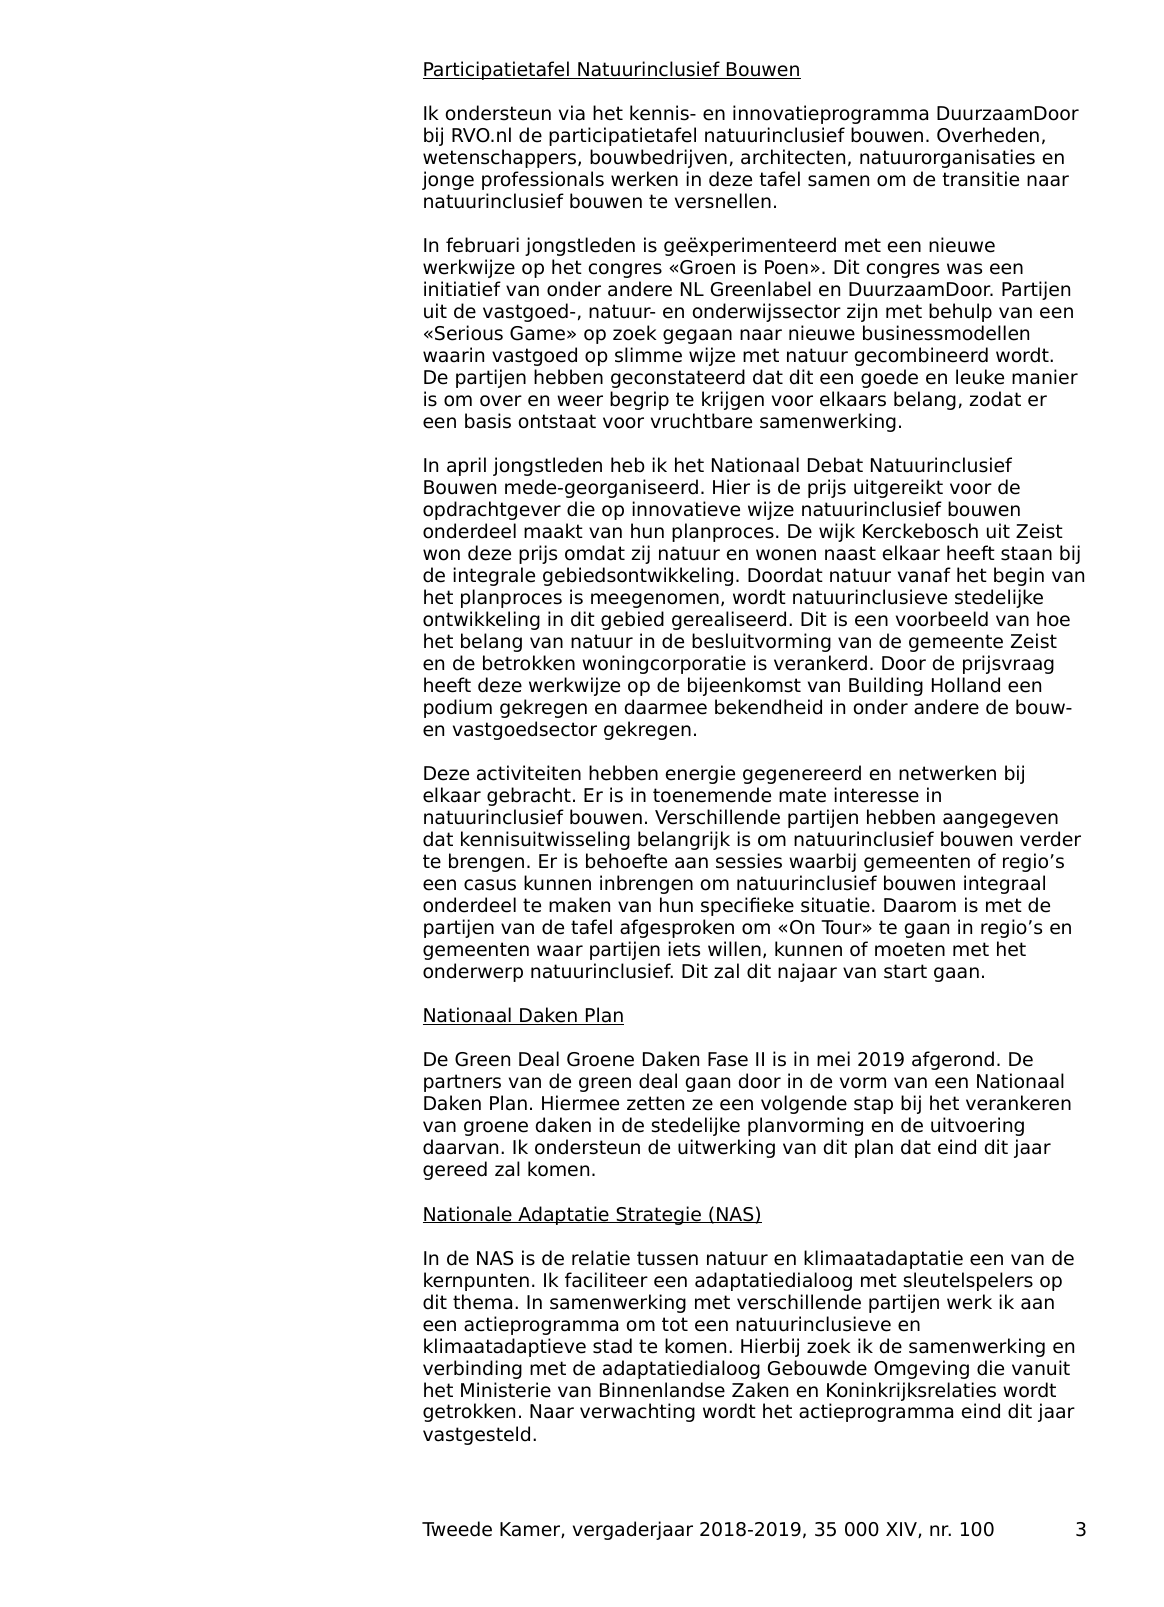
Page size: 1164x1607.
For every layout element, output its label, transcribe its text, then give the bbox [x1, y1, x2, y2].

text In februari jongstleden is geëxperimenteerd met een nieuwe werkwijze op het congres «Groen is Poen». Dit congres was een initiatief van onder andere NL Greenlabel en DuurzaamDoor. Partijen uit de vastgoed-, natuur- en onderwijssector zijn met behulp van een «Serious Game» op zoek gegaan naar nieuwe businessmodellen waarin vastgoed op slimme wijze met natuur gecombineerd wordt. De partijen hebben geconstateerd dat dit een goede en leuke manier is om over en weer begrip te krijgen voor elkaars belang, zodat er een basis ontstaat voor vruchtbare samenwerking. [422, 235, 1087, 433]
subtitle Nationale Adaptatie Strategie (NAS) [422, 1203, 1087, 1225]
text De Green Deal Groene Daken Fase II is in mei 2019 afgerond. De partners van de green deal gaan door in de vorm van een Nationaal Daken Plan. Hiermee zetten ze een volgende stap bij het verankeren van groene daken in de stedelijke planvorming en de uitvoering daarvan. Ik ondersteun de uitwerking van dit plan dat eind dit jaar gereed zal komen. [422, 1049, 1087, 1181]
text In de NAS is de relatie tussen natuur en klimaatadaptatie een van de kernpunten. Ik faciliteer een adaptatiedialoog met sleutelspelers op dit thema. In samenwerking met verschillende partijen werk ik aan een actieprogramma om tot een natuurinclusieve en klimaatadaptieve stad te komen. Hierbij zoek ik de samenwerking en verbinding met de adaptatiedialoog Gebouwde Omgeving die vanuit het Ministerie van Binnenlandse Zaken en Koninkrijksrelaties wordt getrokken. Naar verwachting wordt het actieprogramma eind dit jaar vastgesteld. [422, 1248, 1087, 1445]
subtitle Participatietafel Natuurinclusief Bouwen [422, 59, 1087, 81]
text In april jongstleden heb ik het Nationaal Debat Natuurinclusief Bouwen mede-georganiseerd. Hier is de prijs uitgereikt voor de opdrachtgever die op innovatieve wijze natuurinclusief bouwen onderdeel maakt van hun planproces. De wijk Kerckebosch uit Zeist won deze prijs omdat zij natuur en wonen naast elkaar heeft staan bij de integrale gebiedsontwikkeling. Doordat natuur vanaf het begin van het planproces is meegenomen, wordt natuurinclusieve stedelijke ontwikkeling in dit gebied gerealiseerd. Dit is een voorbeeld van hoe het belang van natuur in de besluitvorming van de gemeente Zeist en de betrokken woningcorporatie is verankerd. Door de prijsvraag heeft deze werkwijze op de bijeenkomst van Building Holland een podium gekregen en daarmee bekendheid in onder andere de bouw- en vastgoedsector gekregen. [422, 455, 1087, 741]
text Ik ondersteun via het kennis- en innovatieprogramma DuurzaamDoor bij RVO.nl de participatietafel natuurinclusief bouwen. Overheden, wetenschappers, bouwbedrijven, architecten, natuurorganisaties en jonge professionals werken in deze tafel samen om de transitie naar natuurinclusief bouwen te versnellen. [422, 103, 1087, 213]
subtitle Nationaal Daken Plan [422, 1005, 1087, 1027]
text Deze activiteiten hebben energie gegenereerd en netwerken bij elkaar gebracht. Er is in toenemende mate interesse in natuurinclusief bouwen. Verschillende partijen hebben aangegeven dat kennisuitwisseling belangrijk is om natuurinclusief bouwen verder te brengen. Er is behoefte aan sessies waarbij gemeenten of regio’s een casus kunnen inbrengen om natuurinclusief bouwen integraal onderdeel te maken van hun specifieke situatie. Daarom is met de partijen van de tafel afgesproken om «On Tour» te gaan in regio’s en gemeenten waar partijen iets willen, kunnen of moeten met het onderwerp natuurinclusief. Dit zal dit najaar van start gaan. [422, 763, 1087, 983]
